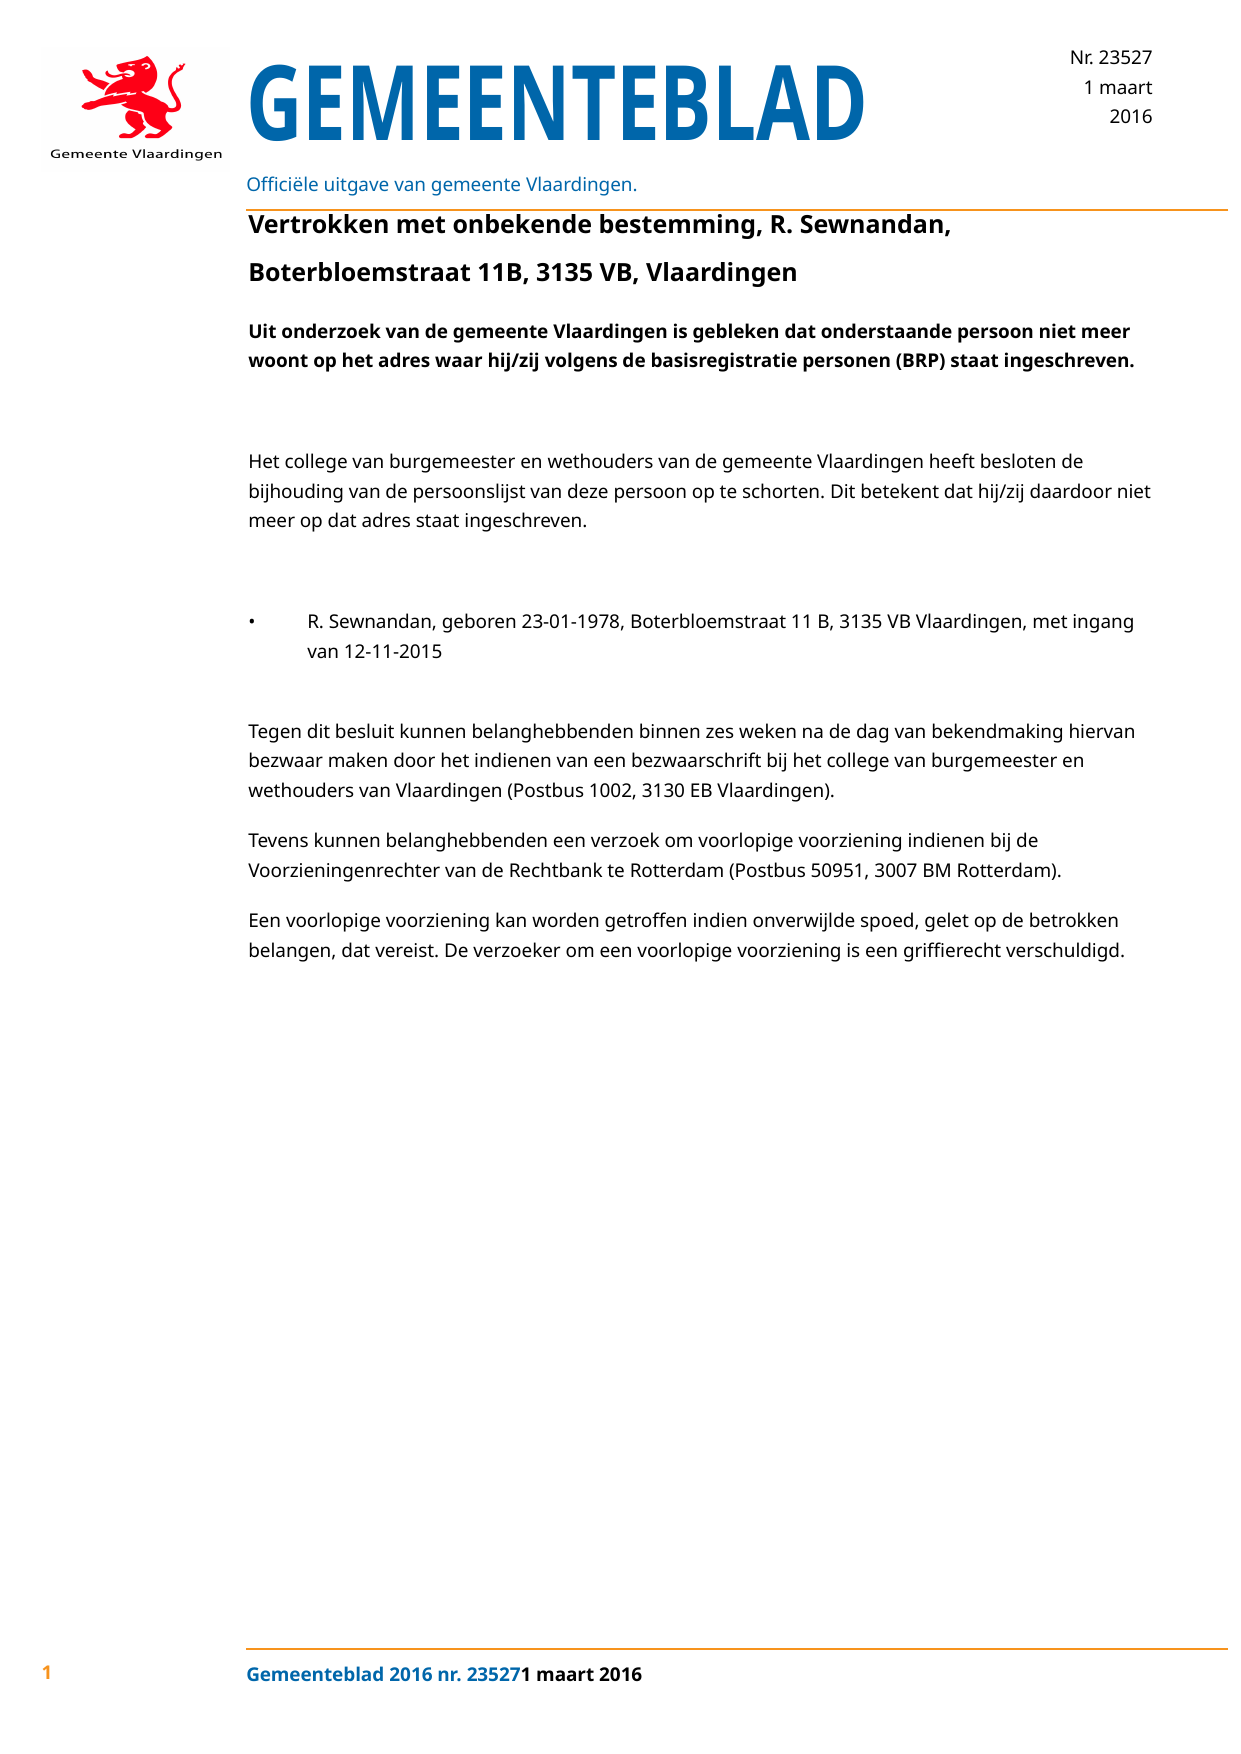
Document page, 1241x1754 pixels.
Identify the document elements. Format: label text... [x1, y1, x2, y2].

text Het college van burgemeester en wethouders van de gemeente Vlaardingen heeft besloten de bijhouding van de persoonslijst van deze persoon op te schorten. Dit betekent dat hij/zij daardoor niet meer op dat adres staat ingeschreven. [248, 448, 1152, 533]
text Vertrokken met onbekende bestemming, R. Sewnandan, Boterbloemstraat 11B, 3135 VB, Vlaardingen [248, 211, 1152, 288]
list R. Sewnandan, geboren 23-01-1978, Boterbloemstraat 11 B, 3135 VB Vlaardingen, met ingang van 12-11-2015 [248, 608, 1152, 664]
text Tegen dit besluit kunnen belanghebbenden binnen zes weken na de dag van bekendmaking hiervan bezwaar maken door het indienen van een bezwaarschrift bij het college van burgemeester en wethouders van Vlaardingen (Postbus 1002, 3130 EB Vlaardingen). [248, 718, 1152, 803]
text Een voorlopige voorziening kan worden getroffen indien onverwijlde spoed, gelet op de betrokken belangen, dat vereist. De verzoeker om een voorlopige voorziening is een griffierecht verschuldigd. [248, 907, 1152, 963]
text Uit onderzoek van de gemeente Vlaardingen is gebleken dat onderstaande persoon niet meer woont op het adres waar hij/zij volgens de basisregistratie personen (BRP) staat ingeschreven. [248, 318, 1152, 373]
text Tevens kunnen belanghebbenden een verzoek om voorlopige voorziening indienen bij de Voorzieningenrechter van de Rechtbank te Rotterdam (Postbus 50951, 3007 BM Rotterdam). [248, 827, 1152, 883]
picture [41, 47, 231, 172]
